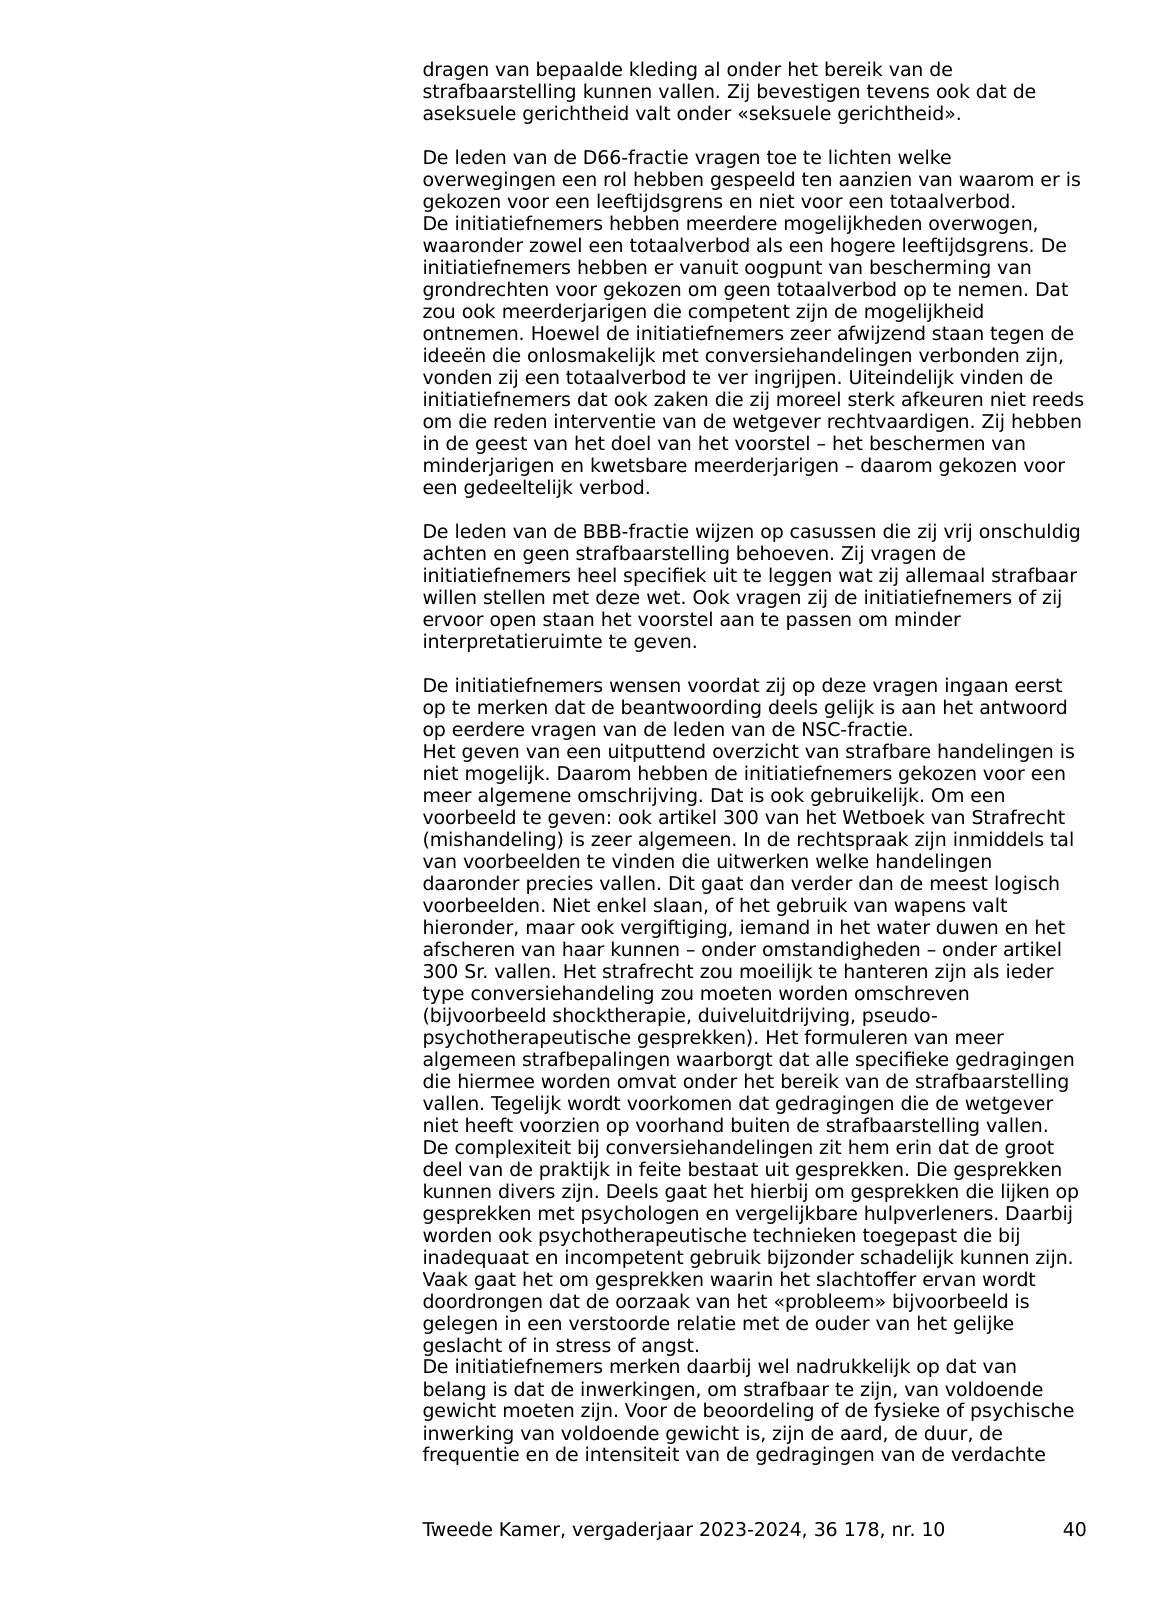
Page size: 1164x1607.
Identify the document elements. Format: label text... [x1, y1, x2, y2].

text De initiatiefnemers merken daarbij wel nadrukkelijk op dat van belang is dat de inwerkingen, om strafbaar te zijn, van voldoende gewicht moeten zijn. Voor de beoordeling of de fysieke of psychische inwerking van voldoende gewicht is, zijn de aard, de duur, de frequentie en de intensiteit van de gedragingen van de verdachte [422, 1356, 1087, 1466]
text dragen van bepaalde kleding al onder het bereik van de strafbaarstelling kunnen vallen. Zij bevestigen tevens ook dat de aseksuele gerichtheid valt onder «seksuele gerichtheid». [422, 59, 1087, 125]
text De initiatiefnemers wensen voordat zij op deze vragen ingaan eerst op te merken dat de beantwoording deels gelijk is aan het antwoord op eerdere vragen van de leden van de NSC-fractie. [422, 675, 1087, 741]
text De initiatiefnemers hebben meerdere mogelijkheden overwogen, waaronder zowel een totaalverbod als een hogere leeftijdsgrens. De initiatiefnemers hebben er vanuit oogpunt van bescherming van grondrechten voor gekozen om geen totaalverbod op te nemen. Dat zou ook meerderjarigen die competent zijn de mogelijkheid ontnemen. Hoewel de initiatiefnemers zeer afwijzend staan tegen de ideeën die onlosmakelijk met conversiehandelingen verbonden zijn, vonden zij een totaalverbod te ver ingrijpen. Uiteindelijk vinden de initiatiefnemers dat ook zaken die zij moreel sterk afkeuren niet reeds om die reden interventie van de wetgever rechtvaardigen. Zij hebben in de geest van het doel van het voorstel – het beschermen van minderjarigen en kwetsbare meerderjarigen – daarom gekozen voor een gedeeltelijk verbod. [422, 213, 1087, 499]
text Het geven van een uitputtend overzicht van strafbare handelingen is niet mogelijk. Daarom hebben de initiatiefnemers gekozen voor een meer algemene omschrijving. Dat is ook gebruikelijk. Om een voorbeeld te geven: ook artikel 300 van het Wetboek van Strafrecht (mishandeling) is zeer algemeen. In de rechtspraak zijn inmiddels tal van voorbeelden te vinden die uitwerken welke handelingen daaronder precies vallen. Dit gaat dan verder dan de meest logisch voorbeelden. Niet enkel slaan, of het gebruik van wapens valt hieronder, maar ook vergiftiging, iemand in het water duwen en het afscheren van haar kunnen – onder omstandigheden – onder artikel 300 Sr. vallen. Het strafrecht zou moeilijk te hanteren zijn als ieder type conversiehandeling zou moeten worden omschreven (bijvoorbeeld shocktherapie, duiveluitdrijving, pseudo-psychotherapeutische gesprekken). Het formuleren van meer algemeen strafbepalingen waarborgt dat alle specifieke gedragingen die hiermee worden omvat onder het bereik van de strafbaarstelling vallen. Tegelijk wordt voorkomen dat gedragingen die de wetgever niet heeft voorzien op voorhand buiten de strafbaarstelling vallen. [422, 741, 1087, 1137]
text De complexiteit bij conversiehandelingen zit hem erin dat de groot deel van de praktijk in feite bestaat uit gesprekken. Die gesprekken kunnen divers zijn. Deels gaat het hierbij om gesprekken die lijken op gesprekken met psychologen en vergelijkbare hulpverleners. Daarbij worden ook psychotherapeutische technieken toegepast die bij inadequaat en incompetent gebruik bijzonder schadelijk kunnen zijn. Vaak gaat het om gesprekken waarin het slachtoffer ervan wordt doordrongen dat de oorzaak van het «probleem» bijvoorbeeld is gelegen in een verstoorde relatie met de ouder van het gelijke geslacht of in stress of angst. [422, 1137, 1087, 1356]
text De leden van de D66-fractie vragen toe te lichten welke overwegingen een rol hebben gespeeld ten aanzien van waarom er is gekozen voor een leeftijdsgrens en niet voor een totaalverbod. [422, 147, 1087, 213]
text De leden van de BBB-fractie wijzen op casussen die zij vrij onschuldig achten en geen strafbaarstelling behoeven. Zij vragen de initiatiefnemers heel specifiek uit te leggen wat zij allemaal strafbaar willen stellen met deze wet. Ook vragen zij de initiatiefnemers of zij ervoor open staan het voorstel aan te passen om minder interpretatieruimte te geven. [422, 521, 1087, 653]
